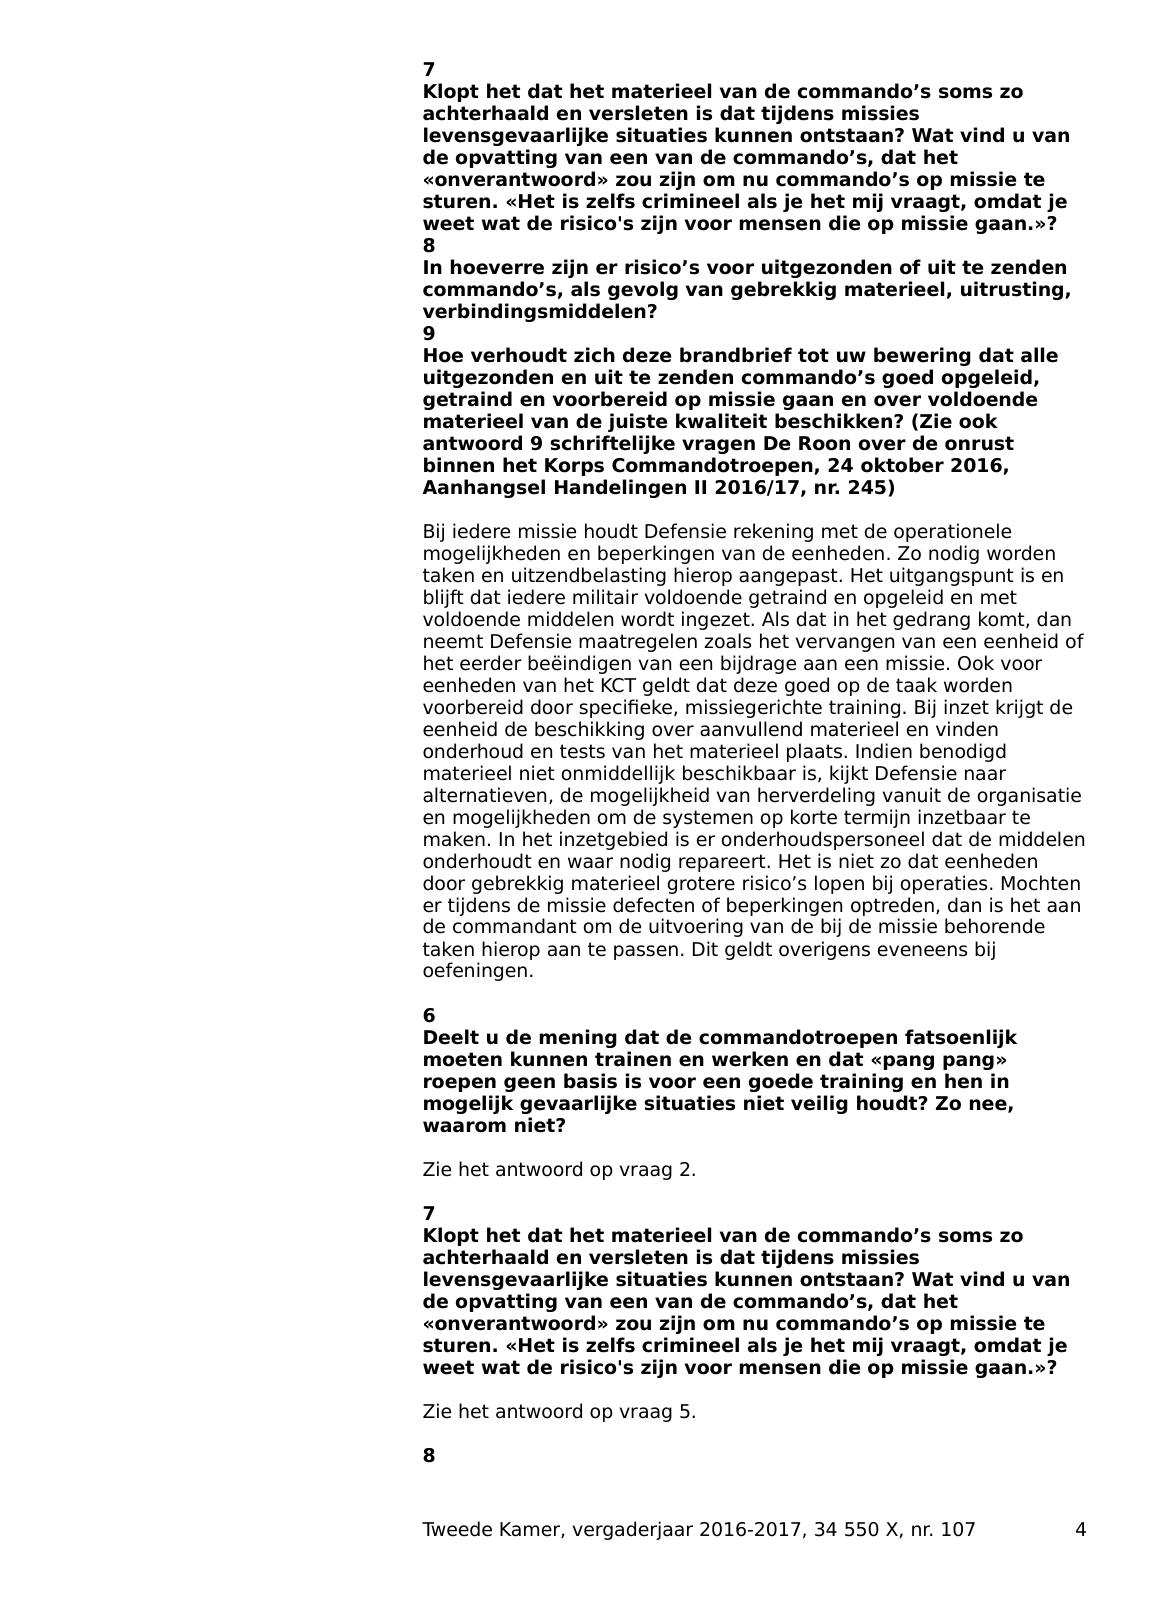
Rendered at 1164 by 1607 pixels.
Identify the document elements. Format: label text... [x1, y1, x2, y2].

text 9 [422, 323, 1087, 345]
text 8 [422, 235, 1087, 257]
text Klopt het dat het materieel van de commando’s soms zo achterhaald en versleten is dat tijdens missies levensgevaarlijke situaties kunnen ontstaan? Wat vind u van de opvatting van een van de commando’s, dat het «onverantwoord» zou zijn om nu commando’s op missie te sturen. «Het is zelfs crimineel als je het mij vraagt, omdat je weet wat de risico's zijn voor mensen die op missie gaan.»? [422, 1225, 1087, 1379]
text Klopt het dat het materieel van de commando’s soms zo achterhaald en versleten is dat tijdens missies levensgevaarlijke situaties kunnen ontstaan? Wat vind u van de opvatting van een van de commando’s, dat het «onverantwoord» zou zijn om nu commando’s op missie te sturen. «Het is zelfs crimineel als je het mij vraagt, omdat je weet wat de risico's zijn voor mensen die op missie gaan.»? [422, 81, 1087, 235]
text 8 [422, 1445, 1087, 1467]
text 7 [422, 59, 1087, 81]
text 7 [422, 1203, 1087, 1225]
text Hoe verhoudt zich deze brandbrief tot uw bewering dat alle uitgezonden en uit te zenden commando’s goed opgeleid, getraind en voorbereid op missie gaan en over voldoende materieel van de juiste kwaliteit beschikken? (Zie ook antwoord 9 schriftelijke vragen De Roon over de onrust binnen het Korps Commandotroepen, 24 oktober 2016, Aanhangsel Handelingen II 2016/17, nr. 245) [422, 345, 1087, 499]
text Bij iedere missie houdt Defensie rekening met de operationele mogelijkheden en beperkingen van de eenheden. Zo nodig worden taken en uitzendbelasting hierop aangepast. Het uitgangspunt is en blijft dat iedere militair voldoende getraind en opgeleid en met voldoende middelen wordt ingezet. Als dat in het gedrang komt, dan neemt Defensie maatregelen zoals het vervangen van een eenheid of het eerder beëindigen van een bijdrage aan een missie. Ook voor eenheden van het KCT geldt dat deze goed op de taak worden voorbereid door specifieke, missiegerichte training. Bij inzet krijgt de eenheid de beschikking over aanvullend materieel en vinden onderhoud en tests van het materieel plaats. Indien benodigd materieel niet onmiddellijk beschikbaar is, kijkt Defensie naar alternatieven, de mogelijkheid van herverdeling vanuit de organisatie en mogelijkheden om de systemen op korte termijn inzetbaar te maken. In het inzetgebied is er onderhoudspersoneel dat de middelen onderhoudt en waar nodig repareert. Het is niet zo dat eenheden door gebrekkig materieel grotere risico’s lopen bij operaties. Mochten er tijdens de missie defecten of beperkingen optreden, dan is het aan de commandant om de uitvoering van de bij de missie behorende taken hierop aan te passen. Dit geldt overigens eveneens bij oefeningen. [422, 521, 1087, 982]
text Deelt u de mening dat de commandotroepen fatsoenlijk moeten kunnen trainen en werken en dat «pang pang» roepen geen basis is voor een goede training en hen in mogelijk gevaarlijke situaties niet veilig houdt? Zo nee, waarom niet? [422, 1027, 1087, 1136]
text In hoeverre zijn er risico’s voor uitgezonden of uit te zenden commando’s, als gevolg van gebrekkig materieel, uitrusting, verbindingsmiddelen? [422, 257, 1087, 323]
text Zie het antwoord op vraag 2. [422, 1159, 1087, 1181]
text Zie het antwoord op vraag 5. [422, 1401, 1087, 1423]
text 6 [422, 1004, 1087, 1027]
